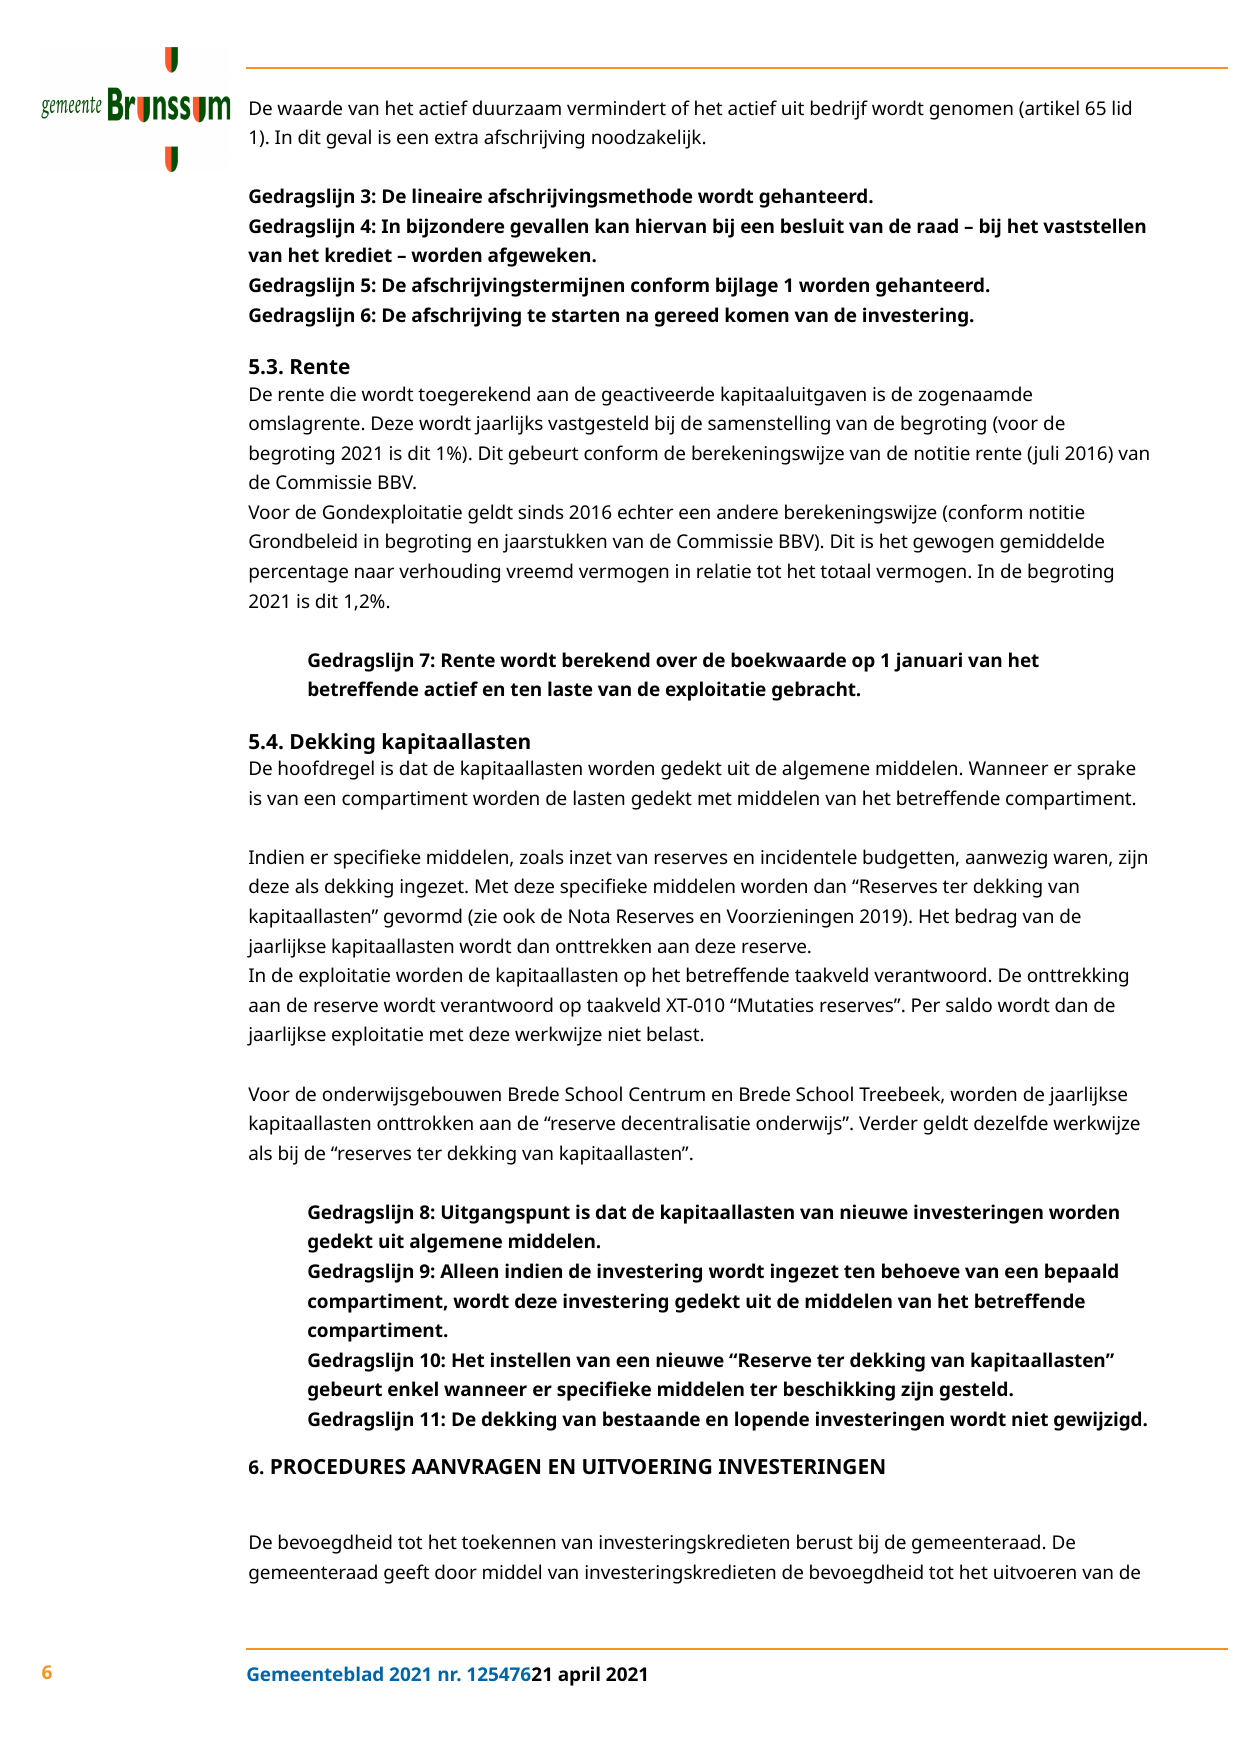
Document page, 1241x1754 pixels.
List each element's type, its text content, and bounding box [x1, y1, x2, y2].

text 5.4. Dekking kapitaallasten [248, 727, 1152, 755]
text Indien er specifieke middelen, zoals inzet van reserves en incidentele budgetten, aanwezig waren, zijn deze als dekking ingezet. Met deze specifieke middelen worden dan “Reserves ter dekking van kapitaallasten” gevormd (zie ook de Nota Reserves en Voorzieningen 2019). Het bedrag van de jaarlijkse kapitaallasten wordt dan onttrekken aan deze reserve. [248, 844, 1152, 959]
text Gedragslijn 4: In bijzondere gevallen kan hiervan bij een besluit van de raad – bij het vaststellen van het krediet – worden afgeweken. [248, 213, 1152, 268]
text Gedragslijn 5: De afschrijvingstermijnen conform bijlage 1 worden gehanteerd. [248, 272, 1152, 298]
picture [41, 47, 231, 172]
text De hoofdregel is dat de kapitaallasten worden gedekt uit de algemene middelen. Wanneer er sprake is van een compartiment worden de lasten gedekt met middelen van het betreffende compartiment. [248, 755, 1152, 811]
text De rente die wordt toegerekend aan de geactiveerde kapitaaluitgaven is de zogenaamde omslagrente. Deze wordt jaarlijks vastgesteld bij de samenstelling van de begroting (voor de begroting 2021 is dit 1%). Dit gebeurt conform de berekeningswijze van de notitie rente (juli 2016) van de Commissie BBV. [248, 381, 1152, 495]
text De bevoegdheid tot het toekennen van investeringskredieten berust bij de gemeenteraad. De gemeenteraad geeft door middel van investeringskredieten de bevoegdheid tot het uitvoeren van de [248, 1529, 1152, 1585]
text In de exploitatie worden de kapitaallasten op het betreffende taakveld verantwoord. De onttrekking aan de reserve wordt verantwoord op taakveld XT-010 “Mutaties reserves”. Per saldo wordt dan de jaarlijkse exploitatie met deze werkwijze niet belast. [248, 962, 1152, 1047]
list Gedragslijn 10: Het instellen van een nieuwe “Reserve ter dekking van kapitaallasten” gebeurt enkel wanneer er specifieke middelen ter beschikking zijn gesteld. [248, 1347, 1152, 1402]
text De waarde van het actief duurzaam vermindert of het actief uit bedrijf wordt genomen (artikel 65 lid 1). In dit geval is een extra afschrijving noodzakelijk. [248, 95, 1152, 150]
text Voor de onderwijsgebouwen Brede School Centrum en Brede School Treebeek, worden de jaarlijkse kapitaallasten onttrokken aan de “reserve decentralisatie onderwijs”. Verder geldt dezelfde werkwijze als bij de “reserves ter dekking van kapitaallasten”. [248, 1081, 1152, 1166]
text Gedragslijn 6: De afschrijving te starten na gereed komen van de investering. [248, 302, 1152, 328]
list Gedragslijn 8: Uitgangspunt is dat de kapitaallasten van nieuwe investeringen worden gedekt uit algemene middelen. [248, 1199, 1152, 1254]
text 5.3. Rente [248, 352, 1152, 381]
list Gedragslijn 7: Rente wordt berekend over de boekwaarde op 1 januari van het betreffende actief en ten laste van de exploitatie gebracht. [248, 647, 1152, 702]
text 6. PROCEDURES AANVRAGEN EN UITVOERING INVESTERINGEN [248, 1452, 1152, 1480]
text Gedragslijn 3: De lineaire afschrijvingsmethode wordt gehanteerd. [248, 183, 1152, 209]
text Voor de Gondexploitatie geldt sinds 2016 echter een andere berekeningswijze (conform notitie Grondbeleid in begroting en jaarstukken van de Commissie BBV). Dit is het gewogen gemiddelde percentage naar verhouding vreemd vermogen in relatie tot het totaal vermogen. In de begroting 2021 is dit 1,2%. [248, 499, 1152, 613]
list Gedragslijn 9: Alleen indien de investering wordt ingezet ten behoeve van een bepaald compartiment, wordt deze investering gedekt uit de middelen van het betreffende compartiment. [248, 1258, 1152, 1343]
list Gedragslijn 11: De dekking van bestaande en lopende investeringen wordt niet gewijzigd. [248, 1406, 1152, 1432]
